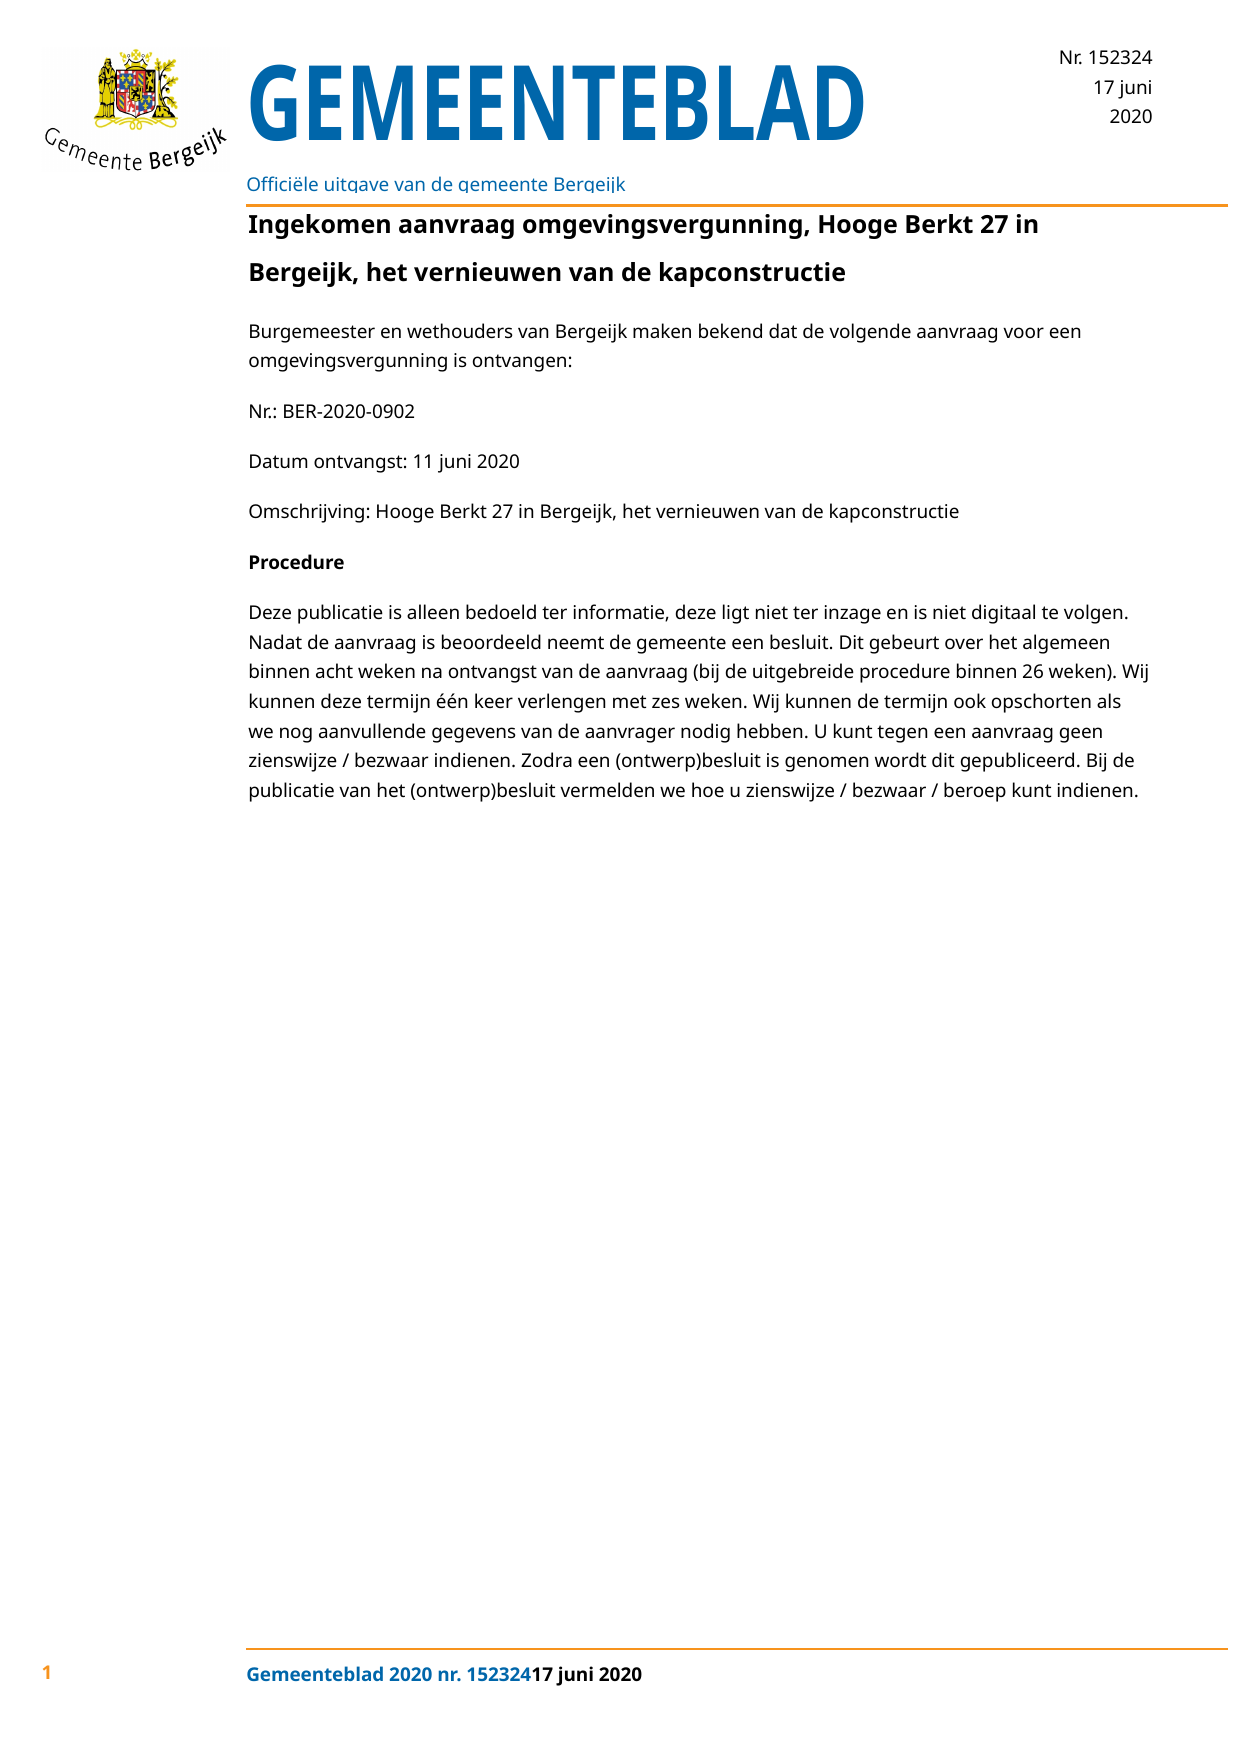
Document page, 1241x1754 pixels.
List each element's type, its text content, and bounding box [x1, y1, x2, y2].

picture [41, 47, 231, 172]
text Burgemeester en wethouders van Bergeijk maken bekend dat de volgende aanvraag voor een omgevingsvergunning is ontvangen: [248, 318, 1152, 373]
text Datum ontvangst: 11 juni 2020 [248, 448, 1152, 474]
text Omschrijving: Hooge Berkt 27 in Bergeijk, het vernieuwen van de kapconstructie [248, 499, 1152, 524]
text Ingekomen aanvraag omgevingsvergunning, Hooge Berkt 27 in Bergeijk, het vernieuwen van de kapconstructie [248, 207, 1152, 288]
text Deze publicatie is alleen bedoeld ter informatie, deze ligt niet ter inzage en is niet digitaal te volgen. Nadat de aanvraag is beoordeeld neemt de gemeente een besluit. Dit gebeurt over het algemeen binnen acht weken na ontvangst van de aanvraag (bij de uitgebreide procedure binnen 26 weken). Wij kunnen deze termijn één keer verlengen met zes weken. Wij kunnen de termijn ook opschorten als we nog aanvullende gegevens van de aanvrager nodig hebben. U kunt tegen een aanvraag geen zienswijze / bezwaar indienen. Zodra een (ontwerp)besluit is genomen wordt dit gepubliceerd. Bij de publicatie van het (ontwerp)besluit vermelden we hoe u zienswijze / bezwaar / beroep kunt indienen. [248, 599, 1152, 803]
text Nr.: BER-2020-0902 [248, 398, 1152, 424]
text Procedure [248, 549, 1152, 575]
